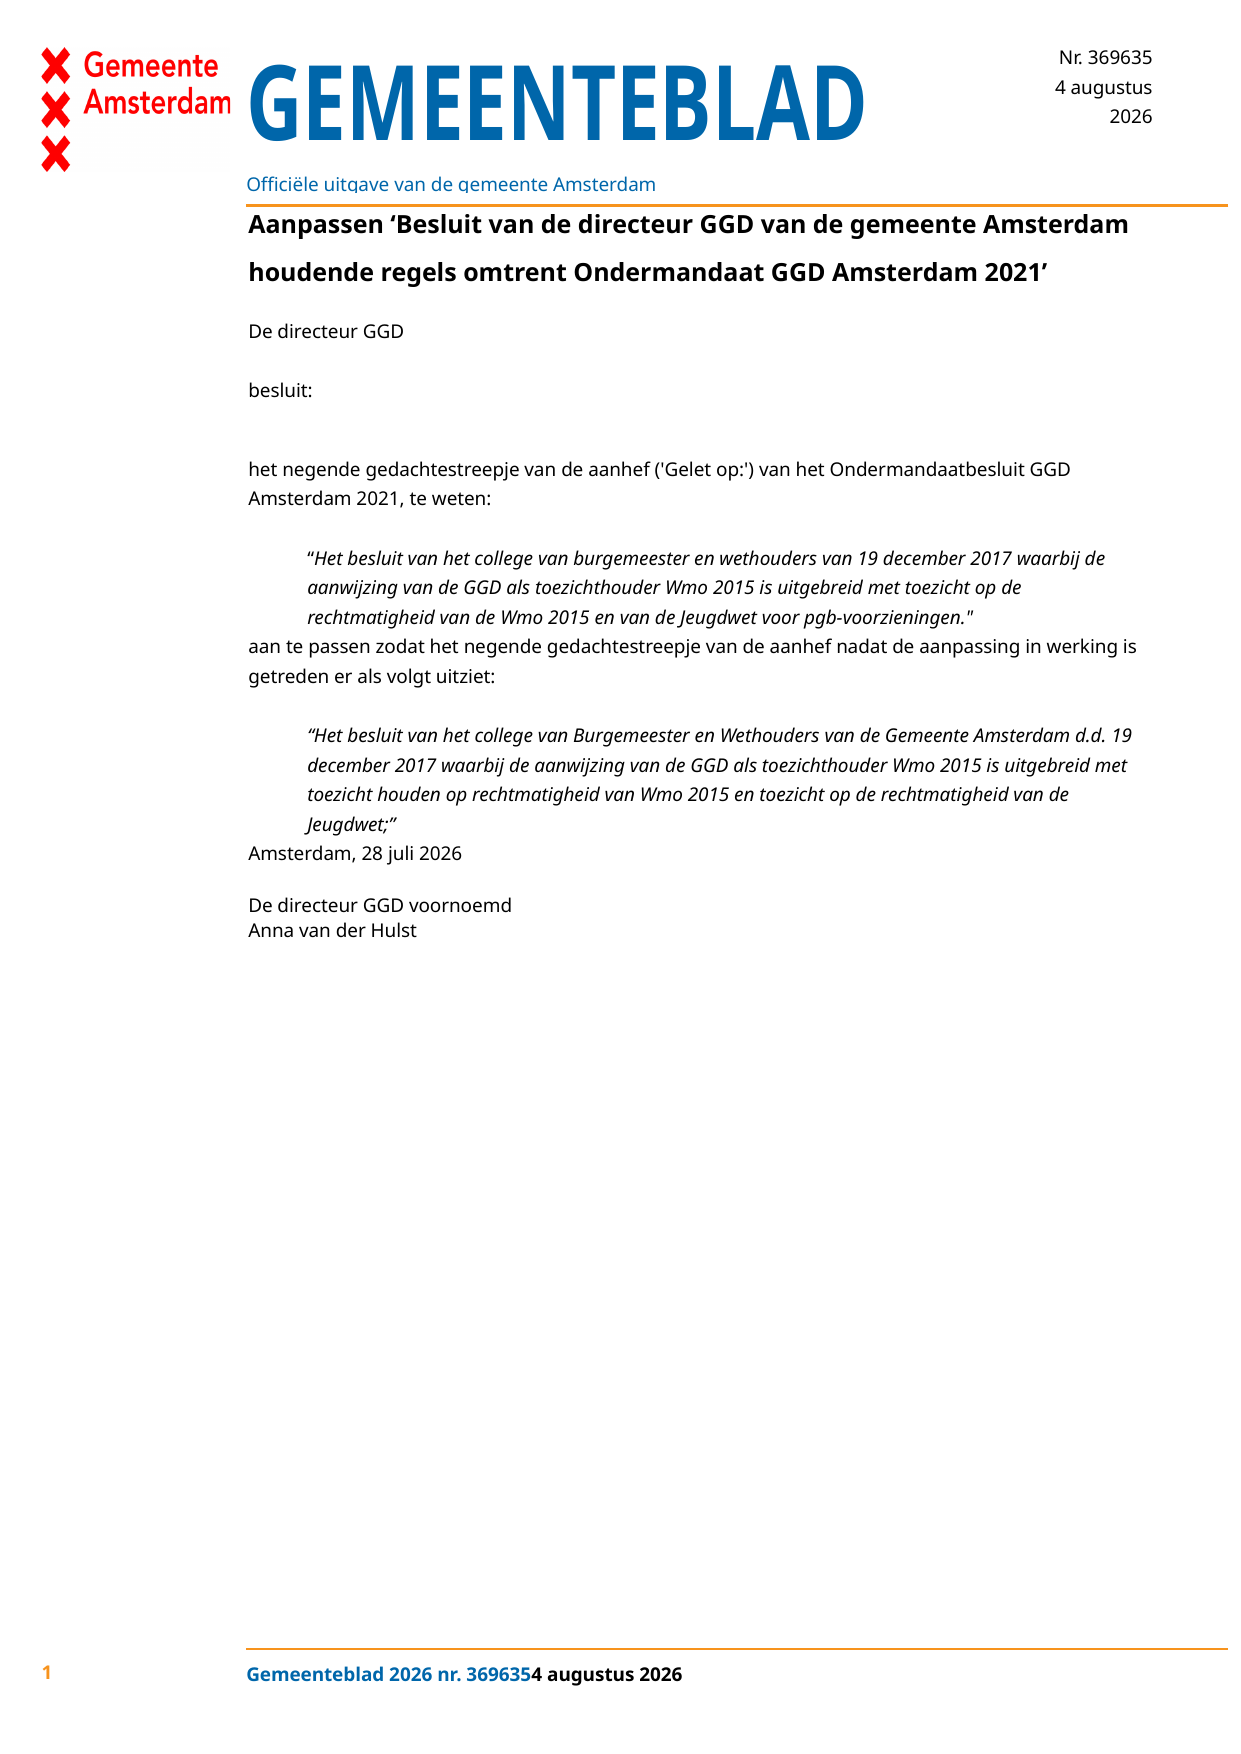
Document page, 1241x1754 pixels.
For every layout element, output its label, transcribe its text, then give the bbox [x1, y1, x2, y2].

text De directeur GGD voornoemd [248, 892, 1152, 918]
text Aanpassen ‘Besluit van de directeur GGD van de gemeente Amsterdam houdende regels omtrent Ondermandaat GGD Amsterdam 2021’ [248, 207, 1152, 288]
list “Het besluit van het college van Burgemeester en Wethouders van de Gemeente Amsterdam d.d. 19 december 2017 waarbij de aanwijzing van de GGD als toezichthouder Wmo 2015 is uitgebreid met toezicht houden op rechtmatigheid van Wmo 2015 en toezicht op de rechtmatigheid van de Jeugdwet;” [248, 722, 1152, 837]
text De directeur GGD [248, 318, 1152, 344]
text Anna van der Hulst [248, 918, 1152, 943]
list “Het besluit van het college van burgemeester en wethouders van 19 december 2017 waarbij de aanwijzing van de GGD als toezichthouder Wmo 2015 is uitgebreid met toezicht op de rechtmatigheid van de Wmo 2015 en van de Jeugdwet voor pgb-voorzieningen." [248, 545, 1152, 629]
picture [41, 47, 231, 172]
text aan te passen zodat het negende gedachtestreepje van de aanhef nadat de aanpassing in werking is getreden er als volgt uitziet: [248, 633, 1152, 689]
text besluit: [248, 377, 1152, 403]
text het negende gedachtestreepje van de aanhef ('Gelet op:') van het Ondermandaatbesluit GGD Amsterdam 2021, te weten: [248, 456, 1152, 511]
text Amsterdam, 28 juli 2026 [248, 841, 1152, 866]
